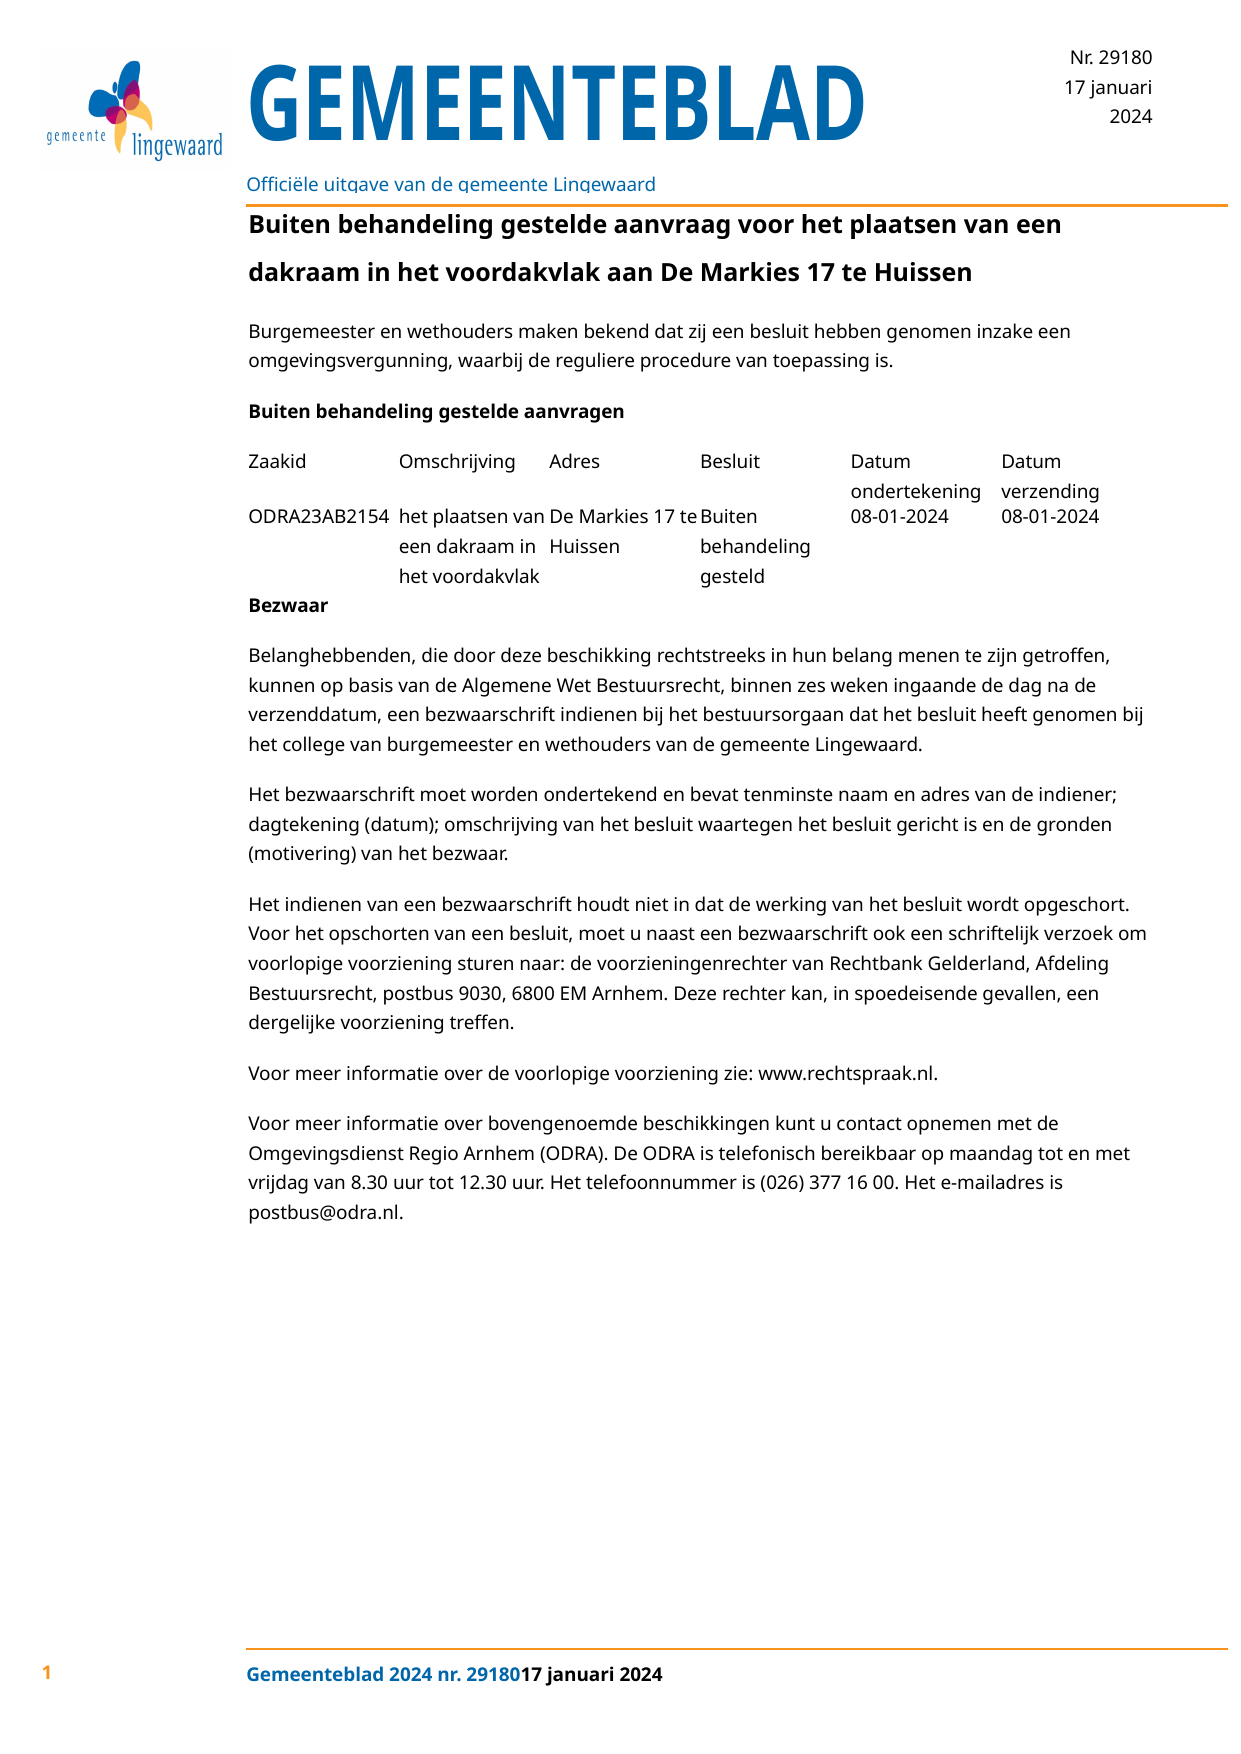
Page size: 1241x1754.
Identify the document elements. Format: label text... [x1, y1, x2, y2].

table_header Adres [549, 449, 700, 504]
table_cell 08-01-2024 [850, 504, 1001, 589]
table_header Datum verzending [1001, 449, 1152, 504]
text Bezwaar [248, 592, 1152, 618]
table_cell 08-01-2024 [1001, 504, 1152, 589]
text Burgemeester en wethouders maken bekend dat zij een besluit hebben genomen inzake een omgevingsvergunning, waarbij de reguliere procedure van toepassing is. [248, 318, 1152, 373]
text Voor meer informatie over de voorlopige voorziening zie: www.rechtspraak.nl. [248, 1060, 1152, 1086]
table_cell ODRA23AB2154 [248, 504, 398, 589]
table_header Besluit [700, 449, 850, 504]
table_cell De Markies 17 te Huissen [549, 504, 700, 589]
table_cell het plaatsen van een dakraam in het voordakvlak [399, 504, 549, 589]
text Belanghebbenden, die door deze beschikking rechtstreeks in hun belang menen te zijn getroffen, kunnen op basis van de Algemene Wet Bestuursrecht, binnen zes weken ingaande de dag na de verzenddatum, een bezwaarschrift indienen bij het bestuursorgaan dat het besluit heeft genomen bij het college van burgemeester en wethouders van de gemeente Lingewaard. [248, 642, 1152, 757]
text Buiten behandeling gestelde aanvragen [248, 398, 1152, 424]
picture [41, 47, 231, 172]
text Buiten behandeling gestelde aanvraag voor het plaatsen van een dakraam in het voordakvlak aan De Markies 17 te Huissen [248, 207, 1152, 288]
table_header Datum ondertekening [850, 449, 1001, 504]
table_header Omschrijving [399, 449, 549, 504]
table_header Zaakid [248, 449, 398, 504]
text Het bezwaarschrift moet worden ondertekend en bevat tenminste naam en adres van de indiener; dagtekening (datum); omschrijving van het besluit waartegen het besluit gericht is en de gronden (motivering) van het bezwaar. [248, 781, 1152, 866]
text Voor meer informatie over bovengenoemde beschikkingen kunt u contact opnemen met de Omgevingsdienst Regio Arnhem (ODRA). De ODRA is telefonisch bereikbaar op maandag tot en met vrijdag van 8.30 uur tot 12.30 uur. Het telefoonnummer is (026) 377 16 00. Het e-mailadres is postbus@odra.nl. [248, 1110, 1152, 1225]
text Het indienen van een bezwaarschrift houdt niet in dat de werking van het besluit wordt opgeschort. Voor het opschorten van een besluit, moet u naast een bezwaarschrift ook een schriftelijk verzoek om voorlopige voorziening sturen naar: de voorzieningenrechter van Rechtbank Gelderland, Afdeling Bestuursrecht, postbus 9030, 6800 EM Arnhem. Deze rechter kan, in spoedeisende gevallen, een dergelijke voorziening treffen. [248, 891, 1152, 1035]
table_cell Buiten behandeling gesteld [700, 504, 850, 589]
